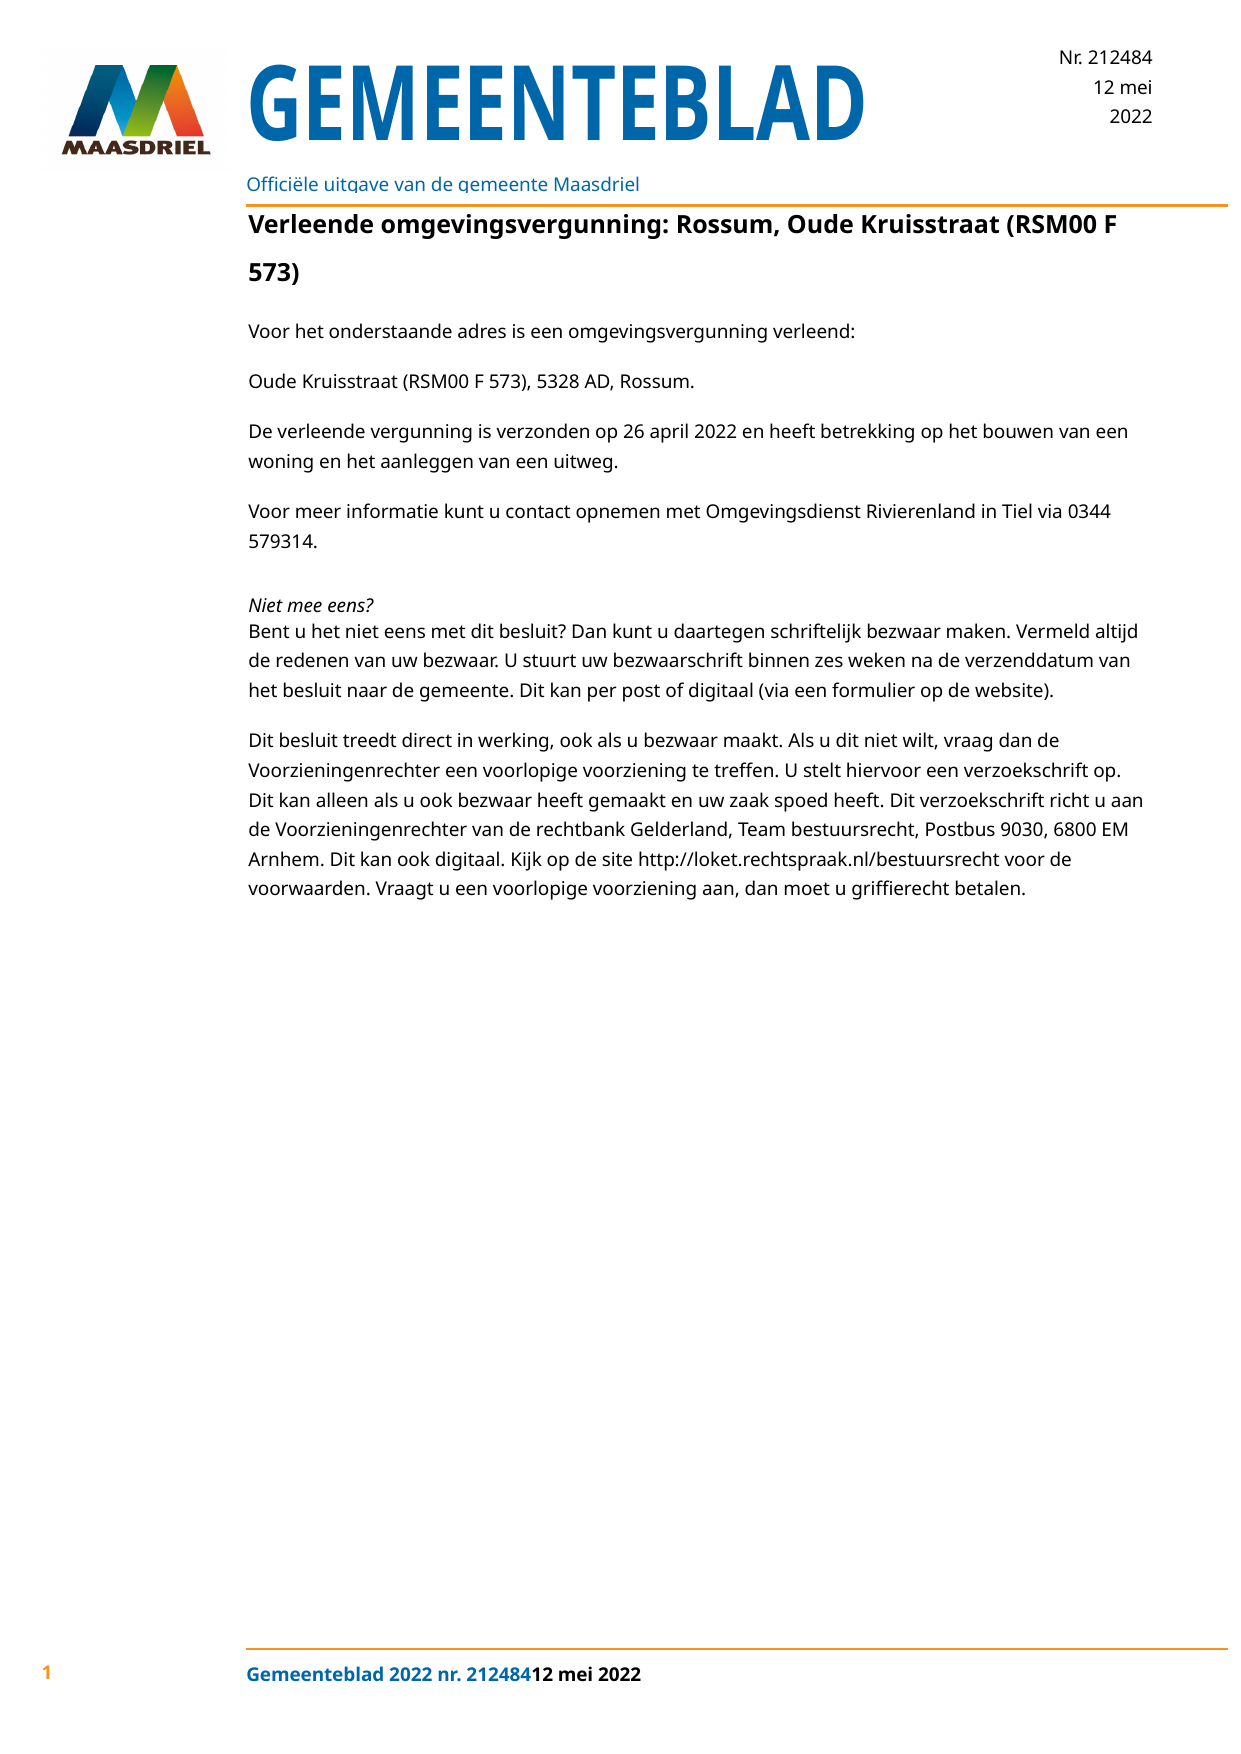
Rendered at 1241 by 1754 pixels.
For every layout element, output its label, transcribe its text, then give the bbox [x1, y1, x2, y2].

text Verleende omgevingsvergunning: Rossum, Oude Kruisstraat (RSM00 F 573) [248, 207, 1152, 288]
picture [41, 47, 231, 172]
text Niet mee eens? [248, 592, 1152, 618]
text Bent u het niet eens met dit besluit? Dan kunt u daartegen schriftelijk bezwaar maken. Vermeld altijd de redenen van uw bezwaar. U stuurt uw bezwaarschrift binnen zes weken na de verzenddatum van het besluit naar de gemeente. Dit kan per post of digitaal (via een formulier op de website). [248, 618, 1152, 703]
text Voor meer informatie kunt u contact opnemen met Omgevingsdienst Rivierenland in Tiel via 0344 579314. [248, 499, 1152, 554]
text De verleende vergunning is verzonden op 26 april 2022 en heeft betrekking op het bouwen van een woning en het aanleggen van een uitweg. [248, 419, 1152, 474]
text Oude Kruisstraat (RSM00 F 573), 5328 AD, Rossum. [248, 368, 1152, 394]
text Voor het onderstaande adres is een omgevingsvergunning verleend: [248, 318, 1152, 344]
text Dit besluit treedt direct in werking, ook als u bezwaar maakt. Als u dit niet wilt, vraag dan de Voorzieningenrechter een voorlopige voorziening te treffen. U stelt hiervoor een verzoekschrift op. Dit kan alleen als u ook bezwaar heeft gemaakt en uw zaak spoed heeft. Dit verzoekschrift richt u aan de Voorzieningenrechter van de rechtbank Gelderland, Team bestuursrecht, Postbus 9030, 6800 EM Arnhem. Dit kan ook digitaal. Kijk op de site http://loket.rechtspraak.nl/bestuursrecht voor de voorwaarden. Vraagt u een voorlopige voorziening aan, dan moet u griffierecht betalen. [248, 728, 1152, 901]
